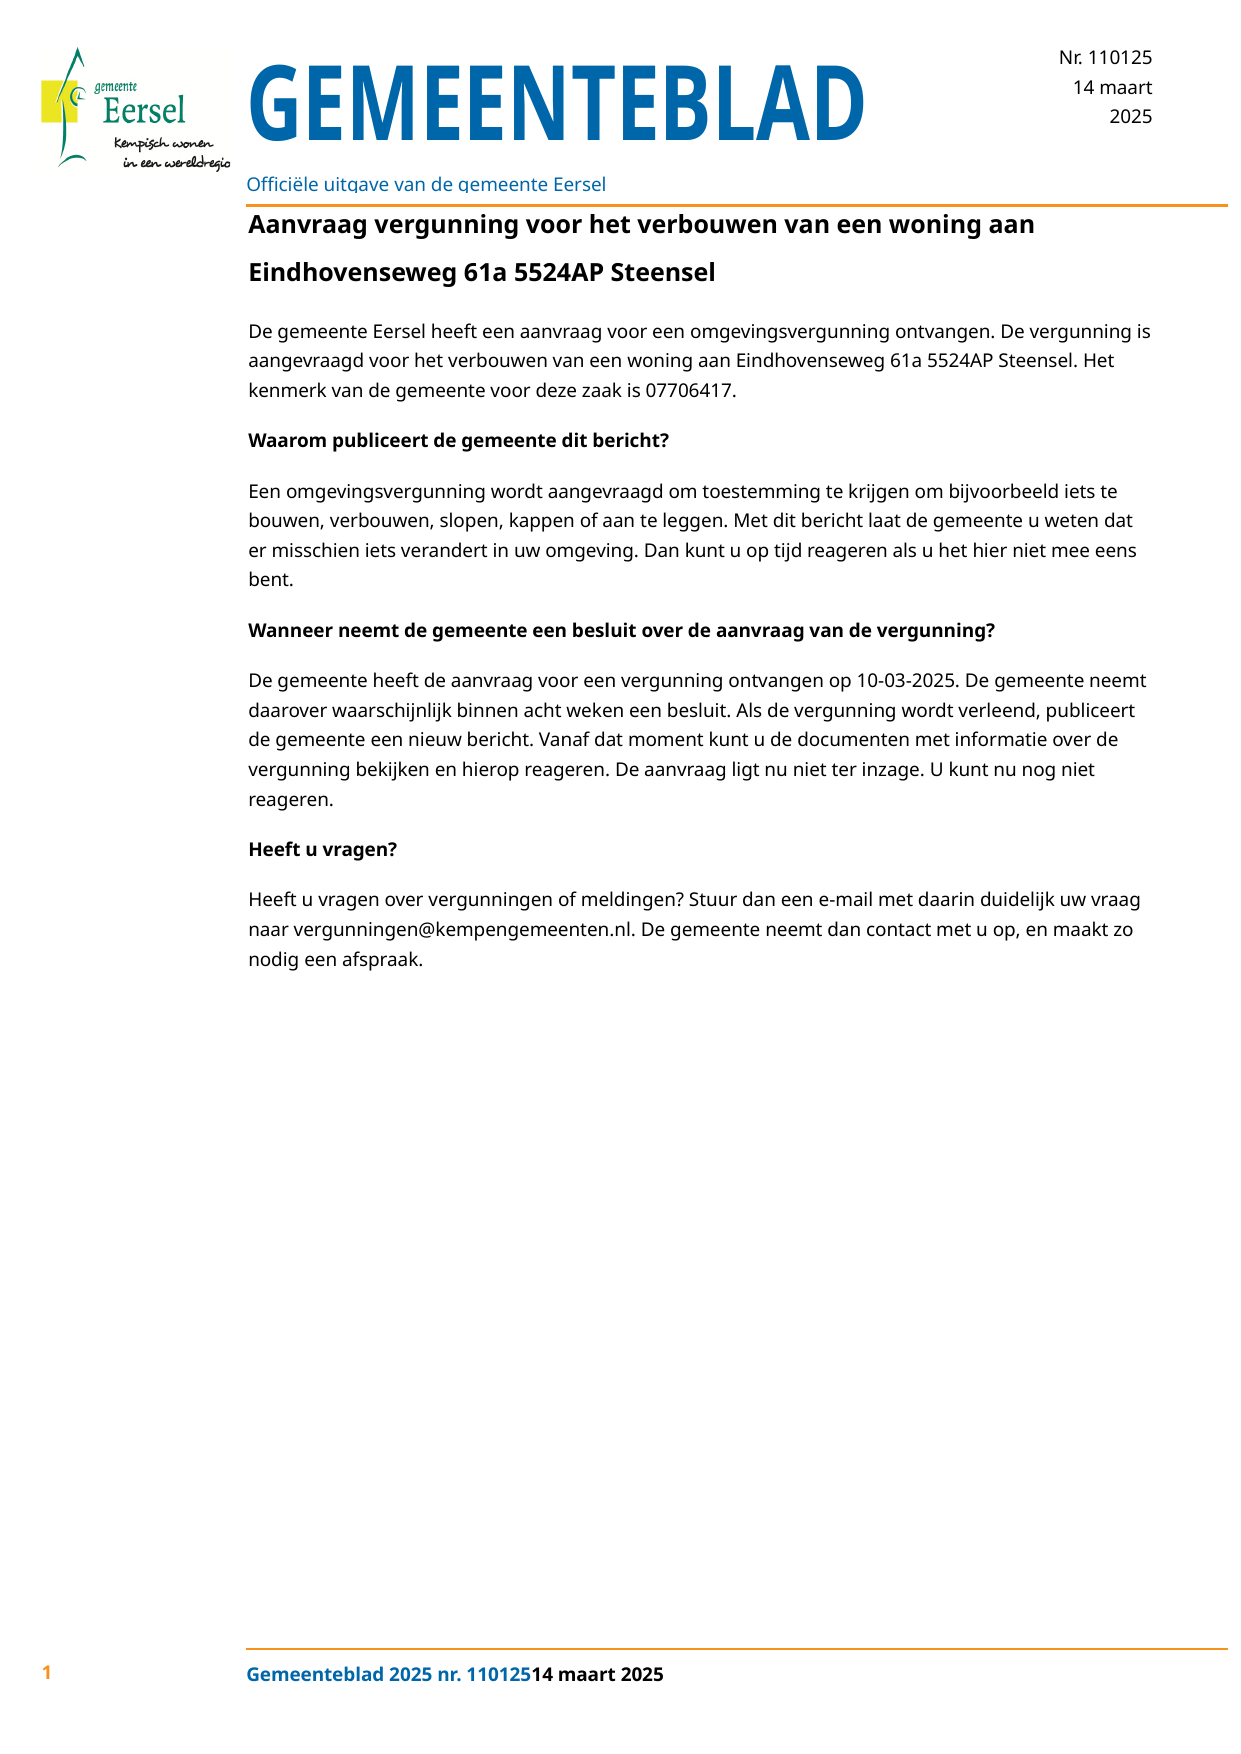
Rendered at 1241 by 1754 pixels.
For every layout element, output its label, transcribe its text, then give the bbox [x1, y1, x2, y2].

text Heeft u vragen over vergunningen of meldingen? Stuur dan een e-mail met daarin duidelijk uw vraag naar vergunningen@kempengemeenten.nl. De gemeente neemt dan contact met u op, en maakt zo nodig een afspraak. [248, 887, 1152, 972]
text Wanneer neemt de gemeente een besluit over de aanvraag van de vergunning? [248, 617, 1152, 643]
picture [41, 47, 231, 172]
text Heeft u vragen? [248, 836, 1152, 862]
text De gemeente heeft de aanvraag voor een vergunning ontvangen op 10-03-2025. De gemeente neemt daarover waarschijnlijk binnen acht weken een besluit. Als de vergunning wordt verleend, publiceert de gemeente een nieuw bericht. Vanaf dat moment kunt u de documenten met informatie over de vergunning bekijken en hierop reageren. De aanvraag ligt nu niet ter inzage. U kunt nu nog niet reageren. [248, 667, 1152, 812]
text De gemeente Eersel heeft een aanvraag voor een omgevingsvergunning ontvangen. De vergunning is aangevraagd voor het verbouwen van een woning aan Eindhovenseweg 61a 5524AP Steensel. Het kenmerk van de gemeente voor deze zaak is 07706417. [248, 318, 1152, 403]
text Waarom publiceert de gemeente dit bericht? [248, 427, 1152, 453]
text Een omgevingsvergunning wordt aangevraagd om toestemming te krijgen om bijvoorbeeld iets te bouwen, verbouwen, slopen, kappen of aan te leggen. Met dit bericht laat de gemeente u weten dat er misschien iets verandert in uw omgeving. Dan kunt u op tijd reageren als u het hier niet mee eens bent. [248, 478, 1152, 592]
text Aanvraag vergunning voor het verbouwen van een woning aan Eindhovenseweg 61a 5524AP Steensel [248, 207, 1152, 288]
